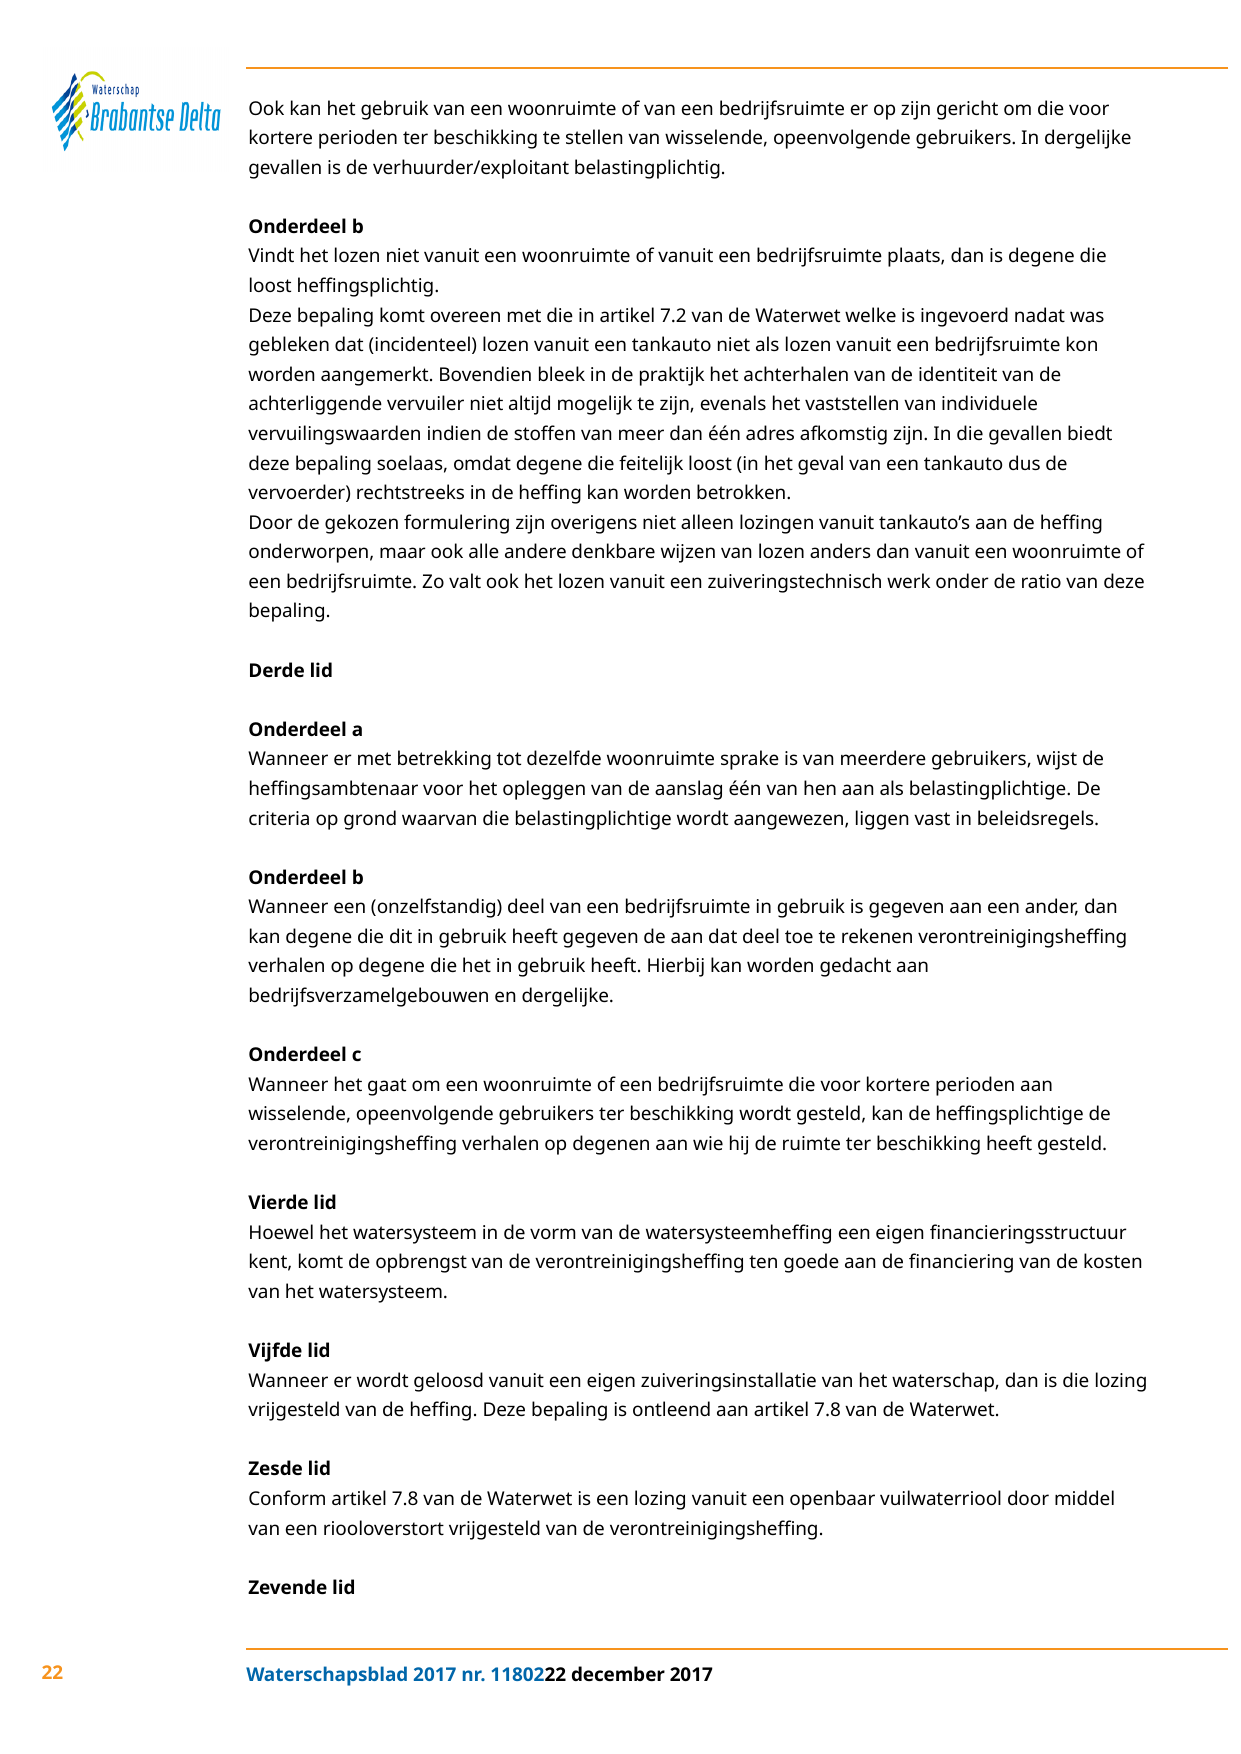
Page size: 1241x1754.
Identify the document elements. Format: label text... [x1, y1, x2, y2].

text Hoewel het watersysteem in de vorm van de watersysteemheffing een eigen financieringsstructuur kent, komt de opbrengst van de verontreinigingsheffing ten goede aan de financiering van de kosten van het watersysteem. [248, 1219, 1152, 1304]
text Onderdeel c [248, 1041, 1152, 1067]
text Zevende lid [248, 1574, 1152, 1600]
picture [41, 47, 231, 172]
text Wanneer er wordt geloosd vanuit een eigen zuiveringsinstallatie van het waterschap, dan is die lozing vrijgesteld van de heffing. Deze bepaling is ontleend aan artikel 7.8 van de Waterwet. [248, 1367, 1152, 1422]
text Conform artikel 7.8 van de Waterwet is een lozing vanuit een openbaar vuilwaterriool door middel van een riooloverstort vrijgesteld van de verontreinigingsheffing. [248, 1485, 1152, 1541]
text Vierde lid [248, 1189, 1152, 1215]
text Wanneer het gaat om een woonruimte of een bedrijfsruimte die voor kortere perioden aan wisselende, opeenvolgende gebruikers ter beschikking wordt gesteld, kan de heffingsplichtige de verontreinigingsheffing verhalen op degenen aan wie hij de ruimte ter beschikking heeft gesteld. [248, 1071, 1152, 1156]
text Deze bepaling komt overeen met die in artikel 7.2 van de Waterwet welke is ingevoerd nadat was gebleken dat (incidenteel) lozen vanuit een tankauto niet als lozen vanuit een bedrijfsruimte kon worden aangemerkt. Bovendien bleek in de praktijk het achterhalen van de identiteit van de achterliggende vervuiler niet altijd mogelijk te zijn, evenals het vaststellen van individuele vervuilingswaarden indien de stoffen van meer dan één adres afkomstig zijn. In die gevallen biedt deze bepaling soelaas, omdat degene die feitelijk loost (in het geval van een tankauto dus de vervoerder) rechtstreeks in de heffing kan worden betrokken. [248, 302, 1152, 505]
text Wanneer een (onzelfstandig) deel van een bedrijfsruimte in gebruik is gegeven aan een ander, dan kan degene die dit in gebruik heeft gegeven de aan dat deel toe te rekenen verontreinigingsheffing verhalen op degene die het in gebruik heeft. Hierbij kan worden gedacht aan bedrijfsverzamelgebouwen en dergelijke. [248, 893, 1152, 1008]
text Vindt het lozen niet vanuit een woonruimte of vanuit een bedrijfsruimte plaats, dan is degene die loost heffingsplichtig. [248, 243, 1152, 298]
text Onderdeel a [248, 716, 1152, 742]
text Door de gekozen formulering zijn overigens niet alleen lozingen vanuit tankauto’s aan de heffing onderworpen, maar ook alle andere denkbare wijzen van lozen anders dan vanuit een woonruimte of een bedrijfsruimte. Zo valt ook het lozen vanuit een zuiveringstechnisch werk onder de ratio van deze bepaling. [248, 509, 1152, 623]
text Ook kan het gebruik van een woonruimte of van een bedrijfsruimte er op zijn gericht om die voor kortere perioden ter beschikking te stellen van wisselende, opeenvolgende gebruikers. In dergelijke gevallen is de verhuurder/exploitant belastingplichtig. [248, 95, 1152, 180]
text Onderdeel b [248, 213, 1152, 239]
text Onderdeel b [248, 864, 1152, 890]
text Derde lid [248, 657, 1152, 683]
text Vijfde lid [248, 1337, 1152, 1363]
text Zesde lid [248, 1456, 1152, 1481]
text Wanneer er met betrekking tot dezelfde woonruimte sprake is van meerdere gebruikers, wijst de heffingsambtenaar voor het opleggen van de aanslag één van hen aan als belastingplichtige. De criteria op grond waarvan die belastingplichtige wordt aangewezen, liggen vast in beleidsregels. [248, 746, 1152, 831]
